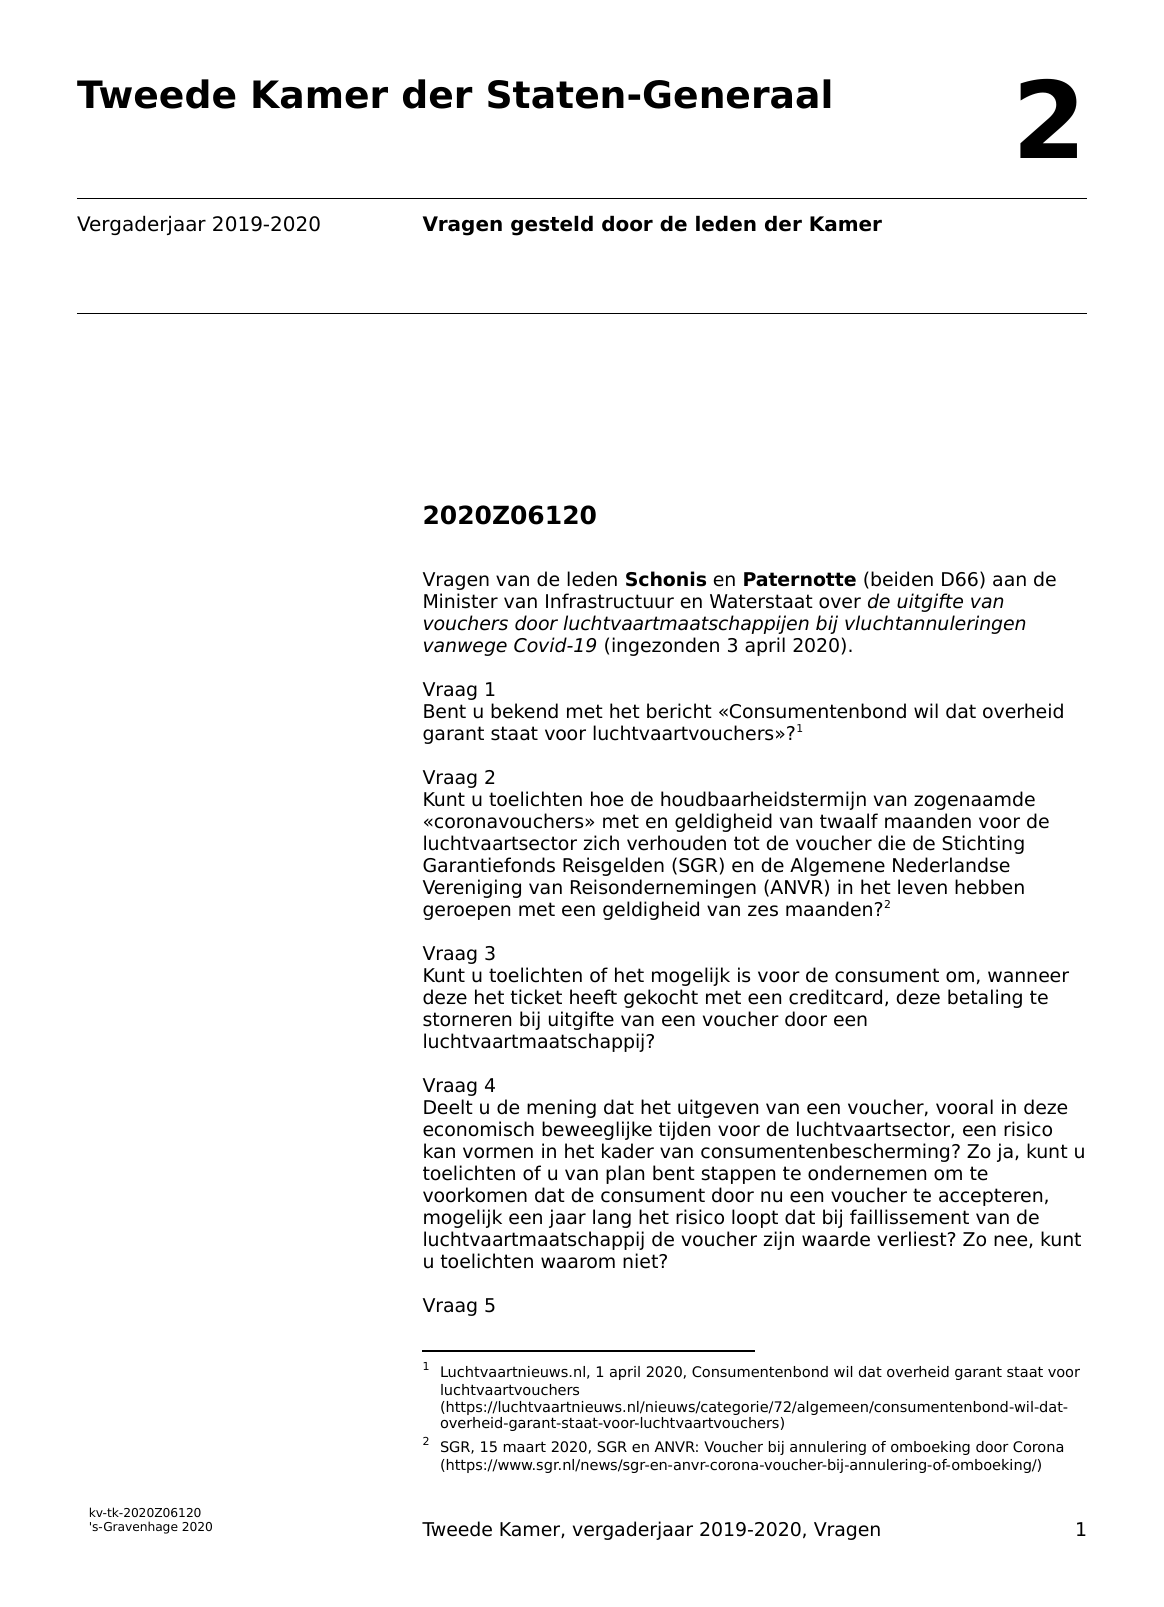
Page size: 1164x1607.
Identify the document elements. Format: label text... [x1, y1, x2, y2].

table_header Tweede Kamer der Staten-Generaal [77, 59, 886, 198]
text Vraag 2 [422, 767, 1087, 789]
text Kunt u toelichten hoe de houdbaarheidstermijn van zogenaamde «coronavouchers» met en geldigheid van twaalf maanden voor de luchtvaartsector zich verhouden tot de voucher die de Stichting Garantiefonds Reisgelden (SGR) en de Algemene Nederlandse Vereniging van Reisondernemingen (ANVR) in het leven hebben geroepen met een geldigheid van zes maanden? [422, 789, 1087, 921]
table_cell Vragen gesteld door de leden der Kamer [422, 199, 1087, 313]
table_cell Vergaderjaar 2019-2020 [77, 199, 422, 313]
text Kunt u toelichten of het mogelijk is voor de consument om, wanneer deze het ticket heeft gekocht met een creditcard, deze betaling te storneren bij uitgifte van een voucher door een luchtvaartmaatschappij? [422, 965, 1087, 1053]
text 2020Z06120 [422, 501, 1087, 531]
text Vraag 4 [422, 1075, 1087, 1097]
text Luchtvaartnieuws.nl, 1 april 2020, Consumentenbond wil dat overheid garant staat voor luchtvaartvouchers (https://luchtvaartnieuws.nl/nieuws/categorie/72/algemeen/consumentenbond-wil-dat-overheid-garant-staat-voor-luchtvaartvouchers) [422, 1360, 1087, 1432]
text Deelt u de mening dat het uitgeven van een voucher, vooral in deze economisch beweeglijke tijden voor de luchtvaartsector, een risico kan vormen in het kader van consumentenbescherming? Zo ja, kunt u toelichten of u van plan bent stappen te ondernemen om te voorkomen dat de consument door nu een voucher te accepteren, mogelijk een jaar lang het risico loopt dat bij faillissement van de luchtvaartmaatschappij de voucher zijn waarde verliest? Zo nee, kunt u toelichten waarom niet? [422, 1097, 1087, 1273]
text kv-tk-2020Z06120 [88, 1506, 323, 1520]
text Vraag 1 [422, 679, 1087, 701]
text Vraag 3 [422, 943, 1087, 965]
text Vraag 5 [422, 1295, 1087, 1317]
text Bent u bekend met het bericht «Consumentenbond wil dat overheid garant staat voor luchtvaartvouchers»? [422, 701, 1087, 745]
text 's-Gravenhage 2020 [88, 1520, 323, 1534]
text SGR, 15 maart 2020, SGR en ANVR: Voucher bij annulering of omboeking door Corona (https://www.sgr.nl/news/sgr-en-anvr-corona-voucher-bij-annulering-of-omboeking/) [422, 1435, 1087, 1474]
table_header 2 [886, 59, 1087, 198]
text Vragen van de leden Schonis en Paternotte (beiden D66) aan de Minister van Infrastructuur en Waterstaat over de uitgifte van vouchers door luchtvaartmaatschappijen bij vluchtannuleringen vanwege Covid-19 (ingezonden 3 april 2020). [422, 569, 1087, 657]
